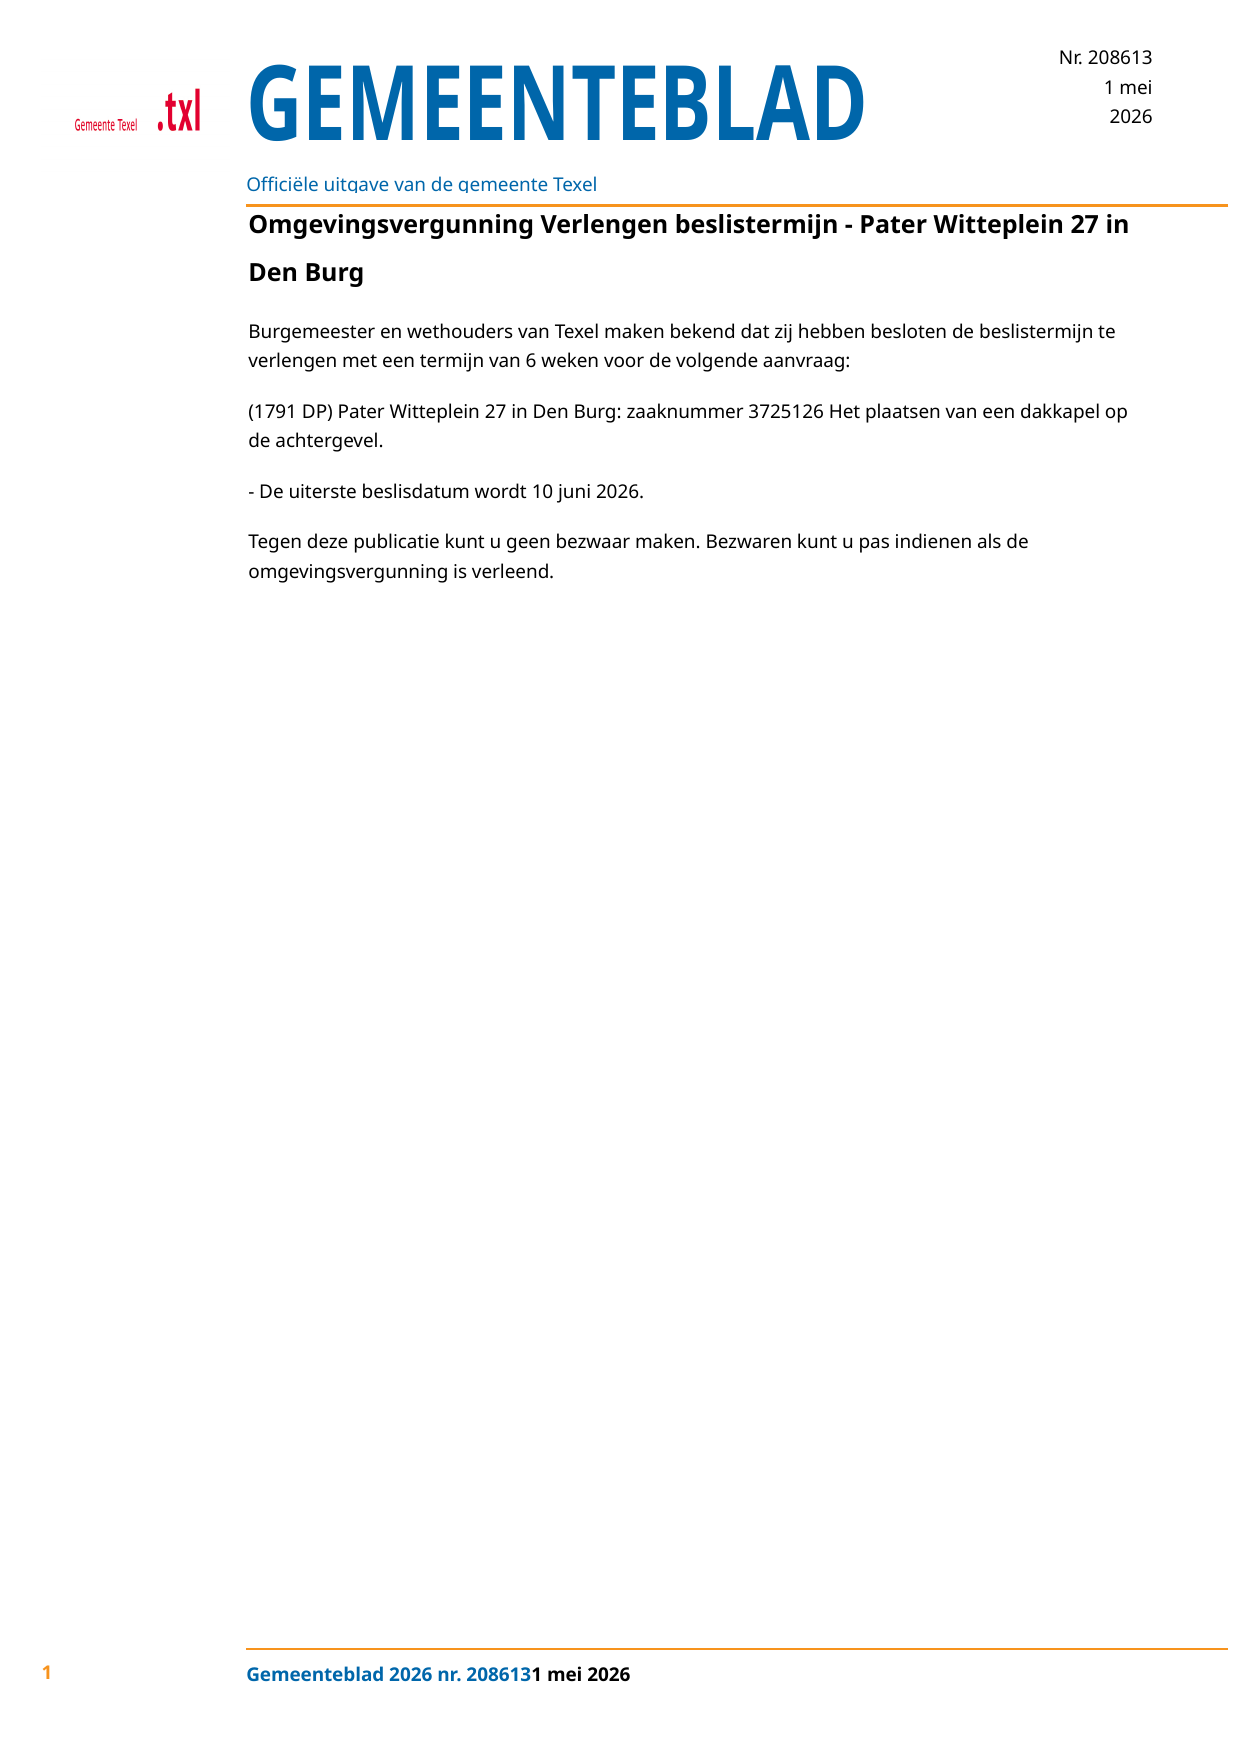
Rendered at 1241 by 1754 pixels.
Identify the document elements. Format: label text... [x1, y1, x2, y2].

text Omgevingsvergunning Verlengen beslistermijn - Pater Witteplein 27 in Den Burg [248, 207, 1152, 288]
text Tegen deze publicatie kunt u geen bezwaar maken. Bezwaren kunt u pas indienen als de omgevingsvergunning is verleend. [248, 528, 1152, 584]
text Burgemeester en wethouders van Texel maken bekend dat zij hebben besloten de beslistermijn te verlengen met een termijn van 6 weken voor de volgende aanvraag: [248, 318, 1152, 373]
picture [41, 47, 231, 172]
text (1791 DP) Pater Witteplein 27 in Den Burg: zaaknummer 3725126 Het plaatsen van een dakkapel op de achtergevel. [248, 398, 1152, 453]
text - De uiterste beslisdatum wordt 10 juni 2026. [248, 478, 1152, 504]
